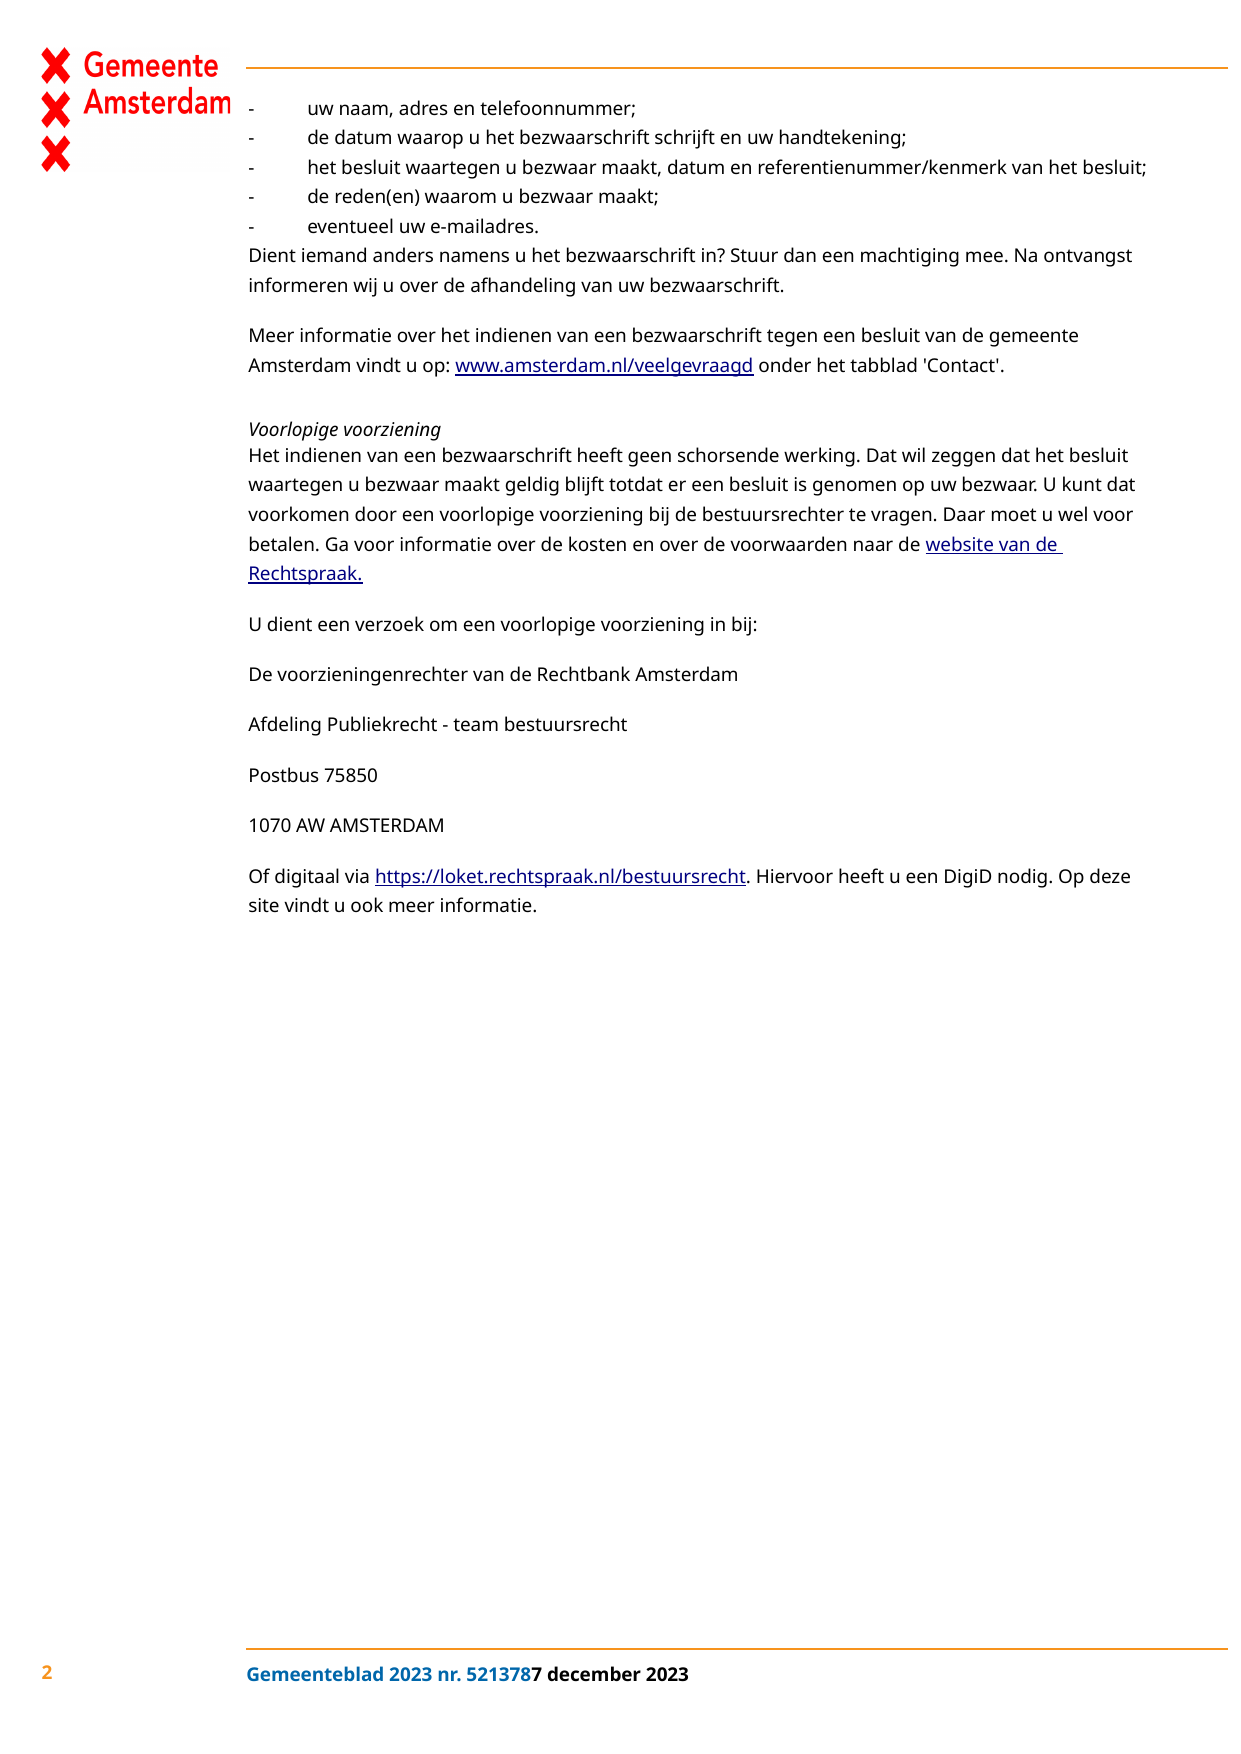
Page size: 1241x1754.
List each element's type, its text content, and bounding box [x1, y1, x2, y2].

list uw naam, adres en telefoonnummer; [248, 95, 1152, 121]
text 1070 AW AMSTERDAM [248, 812, 1152, 838]
text Het indienen van een bezwaarschrift heeft geen schorsende werking. Dat wil zeggen dat het besluit waartegen u bezwaar maakt geldig blijft totdat er een besluit is genomen op uw bezwaar. U kunt dat voorkomen door een voorlopige voorziening bij de bestuursrechter te vragen. Daar moet u wel voor betalen. Ga voor informatie over de kosten en over de voorwaarden naar de website van de Rechtspraak. [248, 442, 1152, 586]
list de datum waarop u het bezwaarschrift schrijft en uw handtekening; [248, 124, 1152, 150]
text Dient iemand anders namens u het bezwaarschrift in? Stuur dan een machtiging mee. Na ontvangst informeren wij u over de afhandeling van uw bezwaarschrift. [248, 243, 1152, 298]
text U dient een verzoek om een voorlopige voorziening in bij: [248, 611, 1152, 636]
text Postbus 75850 [248, 762, 1152, 788]
list het besluit waartegen u bezwaar maakt, datum en referentienummer/kenmerk van het besluit; [248, 154, 1152, 180]
text Of digitaal via https://loket.rechtspraak.nl/bestuursrecht. Hiervoor heeft u een DigiD nodig. Op deze site vindt u ook meer informatie. [248, 863, 1152, 918]
text Voorlopige voorziening [248, 416, 1152, 442]
list de reden(en) waarom u bezwaar maakt; [248, 183, 1152, 209]
text De voorzieningenrechter van de Rechtbank Amsterdam [248, 661, 1152, 687]
text Afdeling Publiekrecht - team bestuursrecht [248, 712, 1152, 737]
list eventueel uw e-mailadres. [248, 213, 1152, 239]
text Meer informatie over het indienen van een bezwaarschrift tegen een besluit van de gemeente Amsterdam vindt u op: www.amsterdam.nl/veelgevraagd onder het tabblad 'Contact'. [248, 323, 1152, 378]
picture [41, 47, 231, 172]
